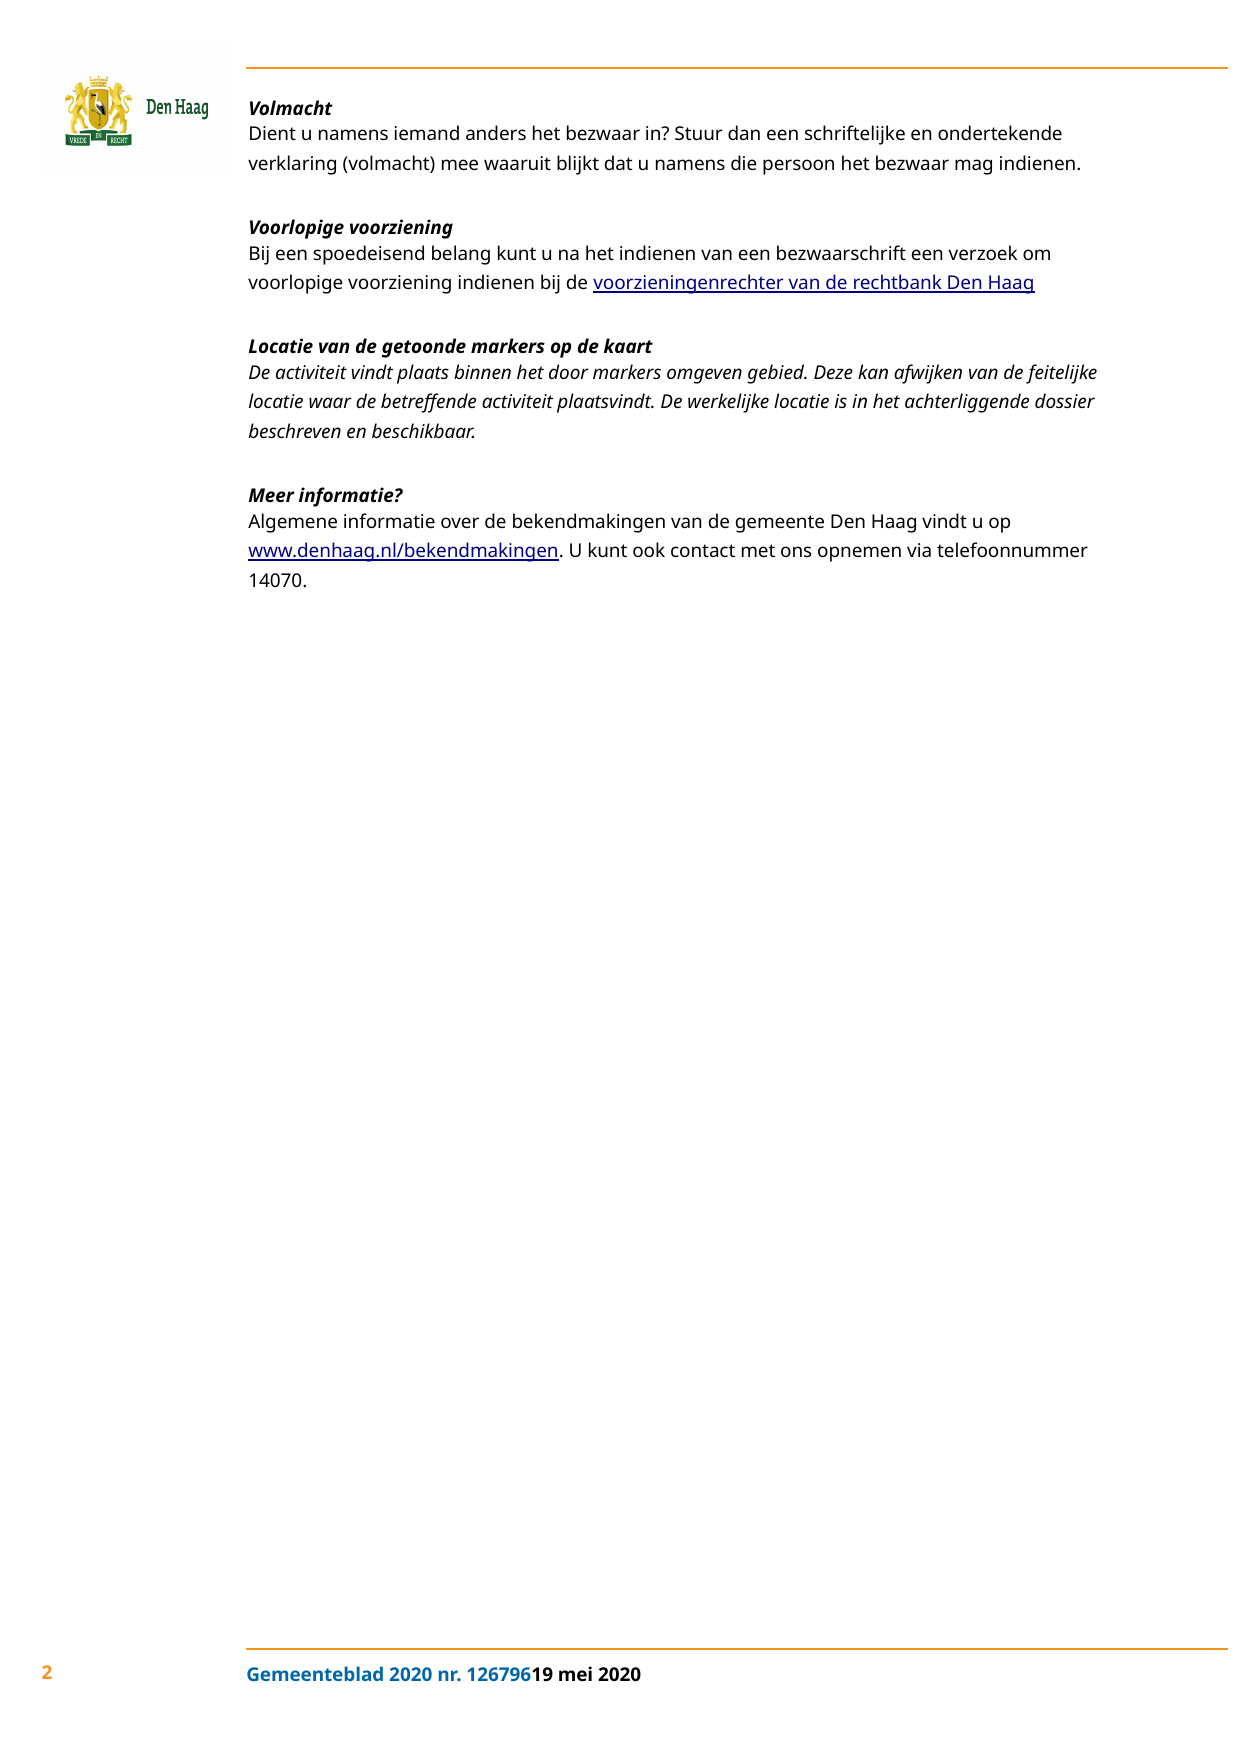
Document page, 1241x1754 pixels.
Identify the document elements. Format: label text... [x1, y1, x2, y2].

text Meer informatie? [248, 482, 1152, 508]
text Volmacht [248, 95, 1152, 121]
text Voorlopige voorziening [248, 214, 1152, 240]
picture [41, 47, 231, 172]
text De activiteit vindt plaats binnen het door markers omgeven gebied. Deze kan afwijken van de feitelijke locatie waar de betreffende activiteit plaatsvindt. De werkelijke locatie is in het achterliggende dossier beschreven en beschikbaar. [248, 359, 1152, 444]
text Locatie van de getoonde markers op de kaart [248, 333, 1152, 359]
text Bij een spoedeisend belang kunt u na het indienen van een bezwaarschrift een verzoek om voorlopige voorziening indienen bij de voorzieningenrechter van de rechtbank Den Haag [248, 240, 1152, 295]
text Algemene informatie over de bekendmakingen van de gemeente Den Haag vindt u op www.denhaag.nl/bekendmakingen. U kunt ook contact met ons opnemen via telefoonnummer 14070. [248, 508, 1152, 593]
text Dient u namens iemand anders het bezwaar in? Stuur dan een schriftelijke en ondertekende verklaring (volmacht) mee waaruit blijkt dat u namens die persoon het bezwaar mag indienen. [248, 121, 1152, 176]
